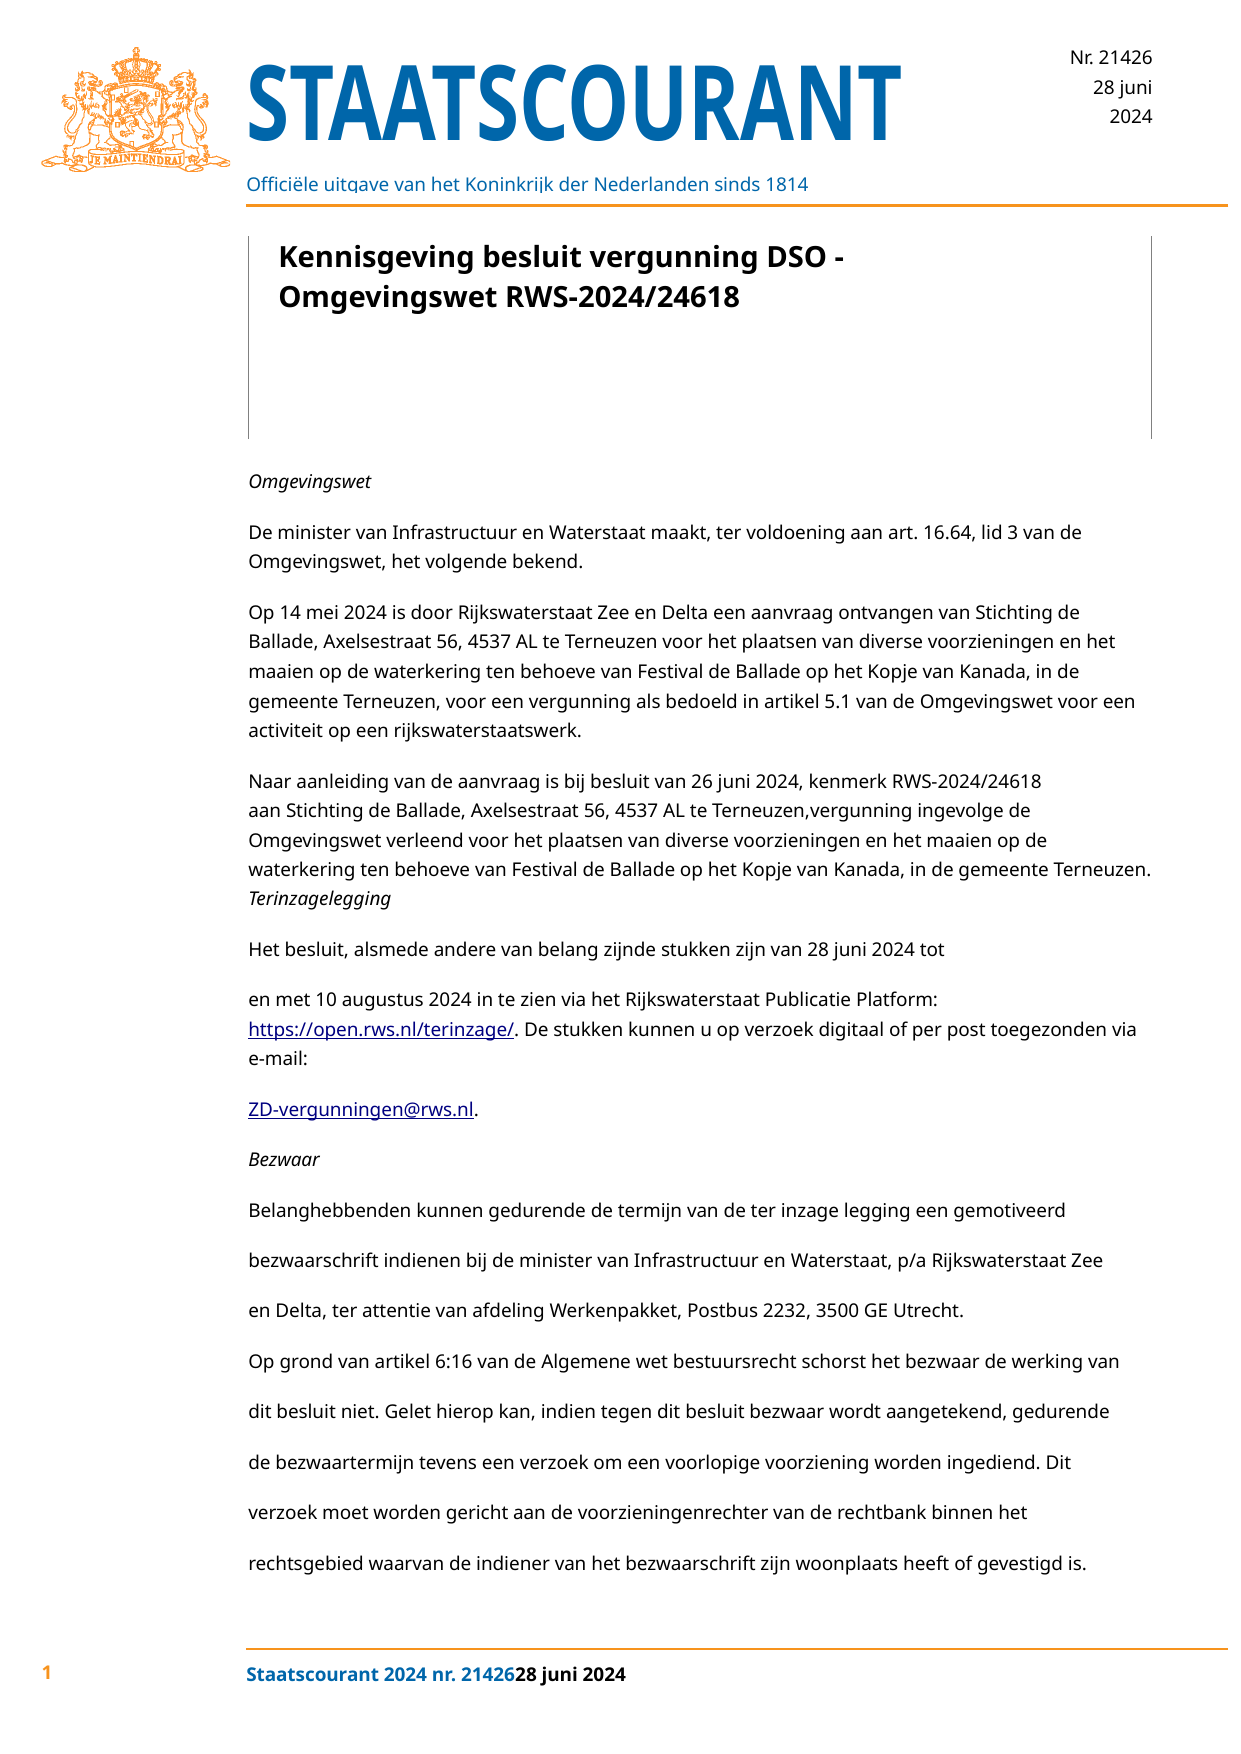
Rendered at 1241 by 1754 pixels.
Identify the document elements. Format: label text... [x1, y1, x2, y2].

text De minister van Infrastructuur en Waterstaat maakt, ter voldoening aan art. 16.64, lid 3 van de Omgevingswet, het volgende bekend. [248, 519, 1152, 574]
table_header Naar aanleiding van de aanvraag is bij besluit van 26 juni 2024, kenmerk RWS-2024/24618 aan Stichting de Ballade, Axelsestraat 56, 4537 AL te Terneuzen,vergunning ingevolge de Omgevingswet verleend voor het plaatsen van diverse voorzieningen en het maaien op de waterkering ten behoeve van Festival de Ballade op het Kopje van Kanada, in de gemeente Terneuzen. [248, 768, 1152, 882]
text Het besluit, alsmede andere van belang zijnde stukken zijn van 28 juni 2024 tot [248, 936, 1152, 962]
text en Delta, ter attentie van afdeling Werkenpakket, Postbus 2232, 3500 GE Utrecht. [248, 1298, 1152, 1323]
text rechtsgebied waarvan de indiener van het bezwaarschrift zijn woonplaats heeft of gevestigd is. [248, 1550, 1152, 1576]
table_header Kennisgeving besluit vergunning DSO - Omgevingswet RWS-2024/24618 [249, 236, 850, 439]
table_header [850, 414, 1151, 439]
text Op grond van artikel 6:16 van de Algemene wet bestuursrecht schorst het bezwaar de werking van [248, 1348, 1152, 1374]
text Omgevingswet [248, 469, 1152, 494]
text Belanghebbenden kunnen gedurende de termijn van de ter inzage legging een gemotiveerd [248, 1197, 1152, 1223]
picture [912, 236, 1090, 414]
text ZD-vergunningen@rws.nl. [248, 1096, 1152, 1122]
text de bezwaartermijn tevens een verzoek om een voorlopige voorziening worden ingediend. Dit [248, 1449, 1152, 1475]
text bezwaarschrift indienen bij de minister van Infrastructuur en Waterstaat, p/a Rijkswaterstaat Zee [248, 1247, 1152, 1273]
text dit besluit niet. Gelet hierop kan, indien tegen dit besluit bezwaar wordt aangetekend, gedurende [248, 1398, 1152, 1424]
text Op 14 mei 2024 is door Rijkswaterstaat Zee en Delta een aanvraag ontvangen van Stichting de Ballade, Axelsestraat 56, 4537 AL te Terneuzen voor het plaatsen van diverse voorzieningen en het maaien op de waterkering ten behoeve van Festival de Ballade op het Kopje van Kanada, in de gemeente Terneuzen, voor een vergunning als bedoeld in artikel 5.1 van de Omgevingswet voor een activiteit op een rijkswaterstaatswerk. [248, 599, 1152, 743]
text en met 10 augustus 2024 in te zien via het Rijkswaterstaat Publicatie Platform: https://open.rws.nl/terinzage/. De stukken kunnen u op verzoek digitaal of per post toegezonden via e-mail: [248, 986, 1152, 1071]
table_header [1090, 236, 1151, 413]
text Bezwaar [248, 1146, 1152, 1172]
text Terinzagelegging [248, 886, 1152, 911]
text verzoek moet worden gericht aan de voorzieningenrechter van de rechtbank binnen het [248, 1499, 1152, 1525]
table_header [850, 236, 912, 413]
picture [41, 47, 231, 172]
